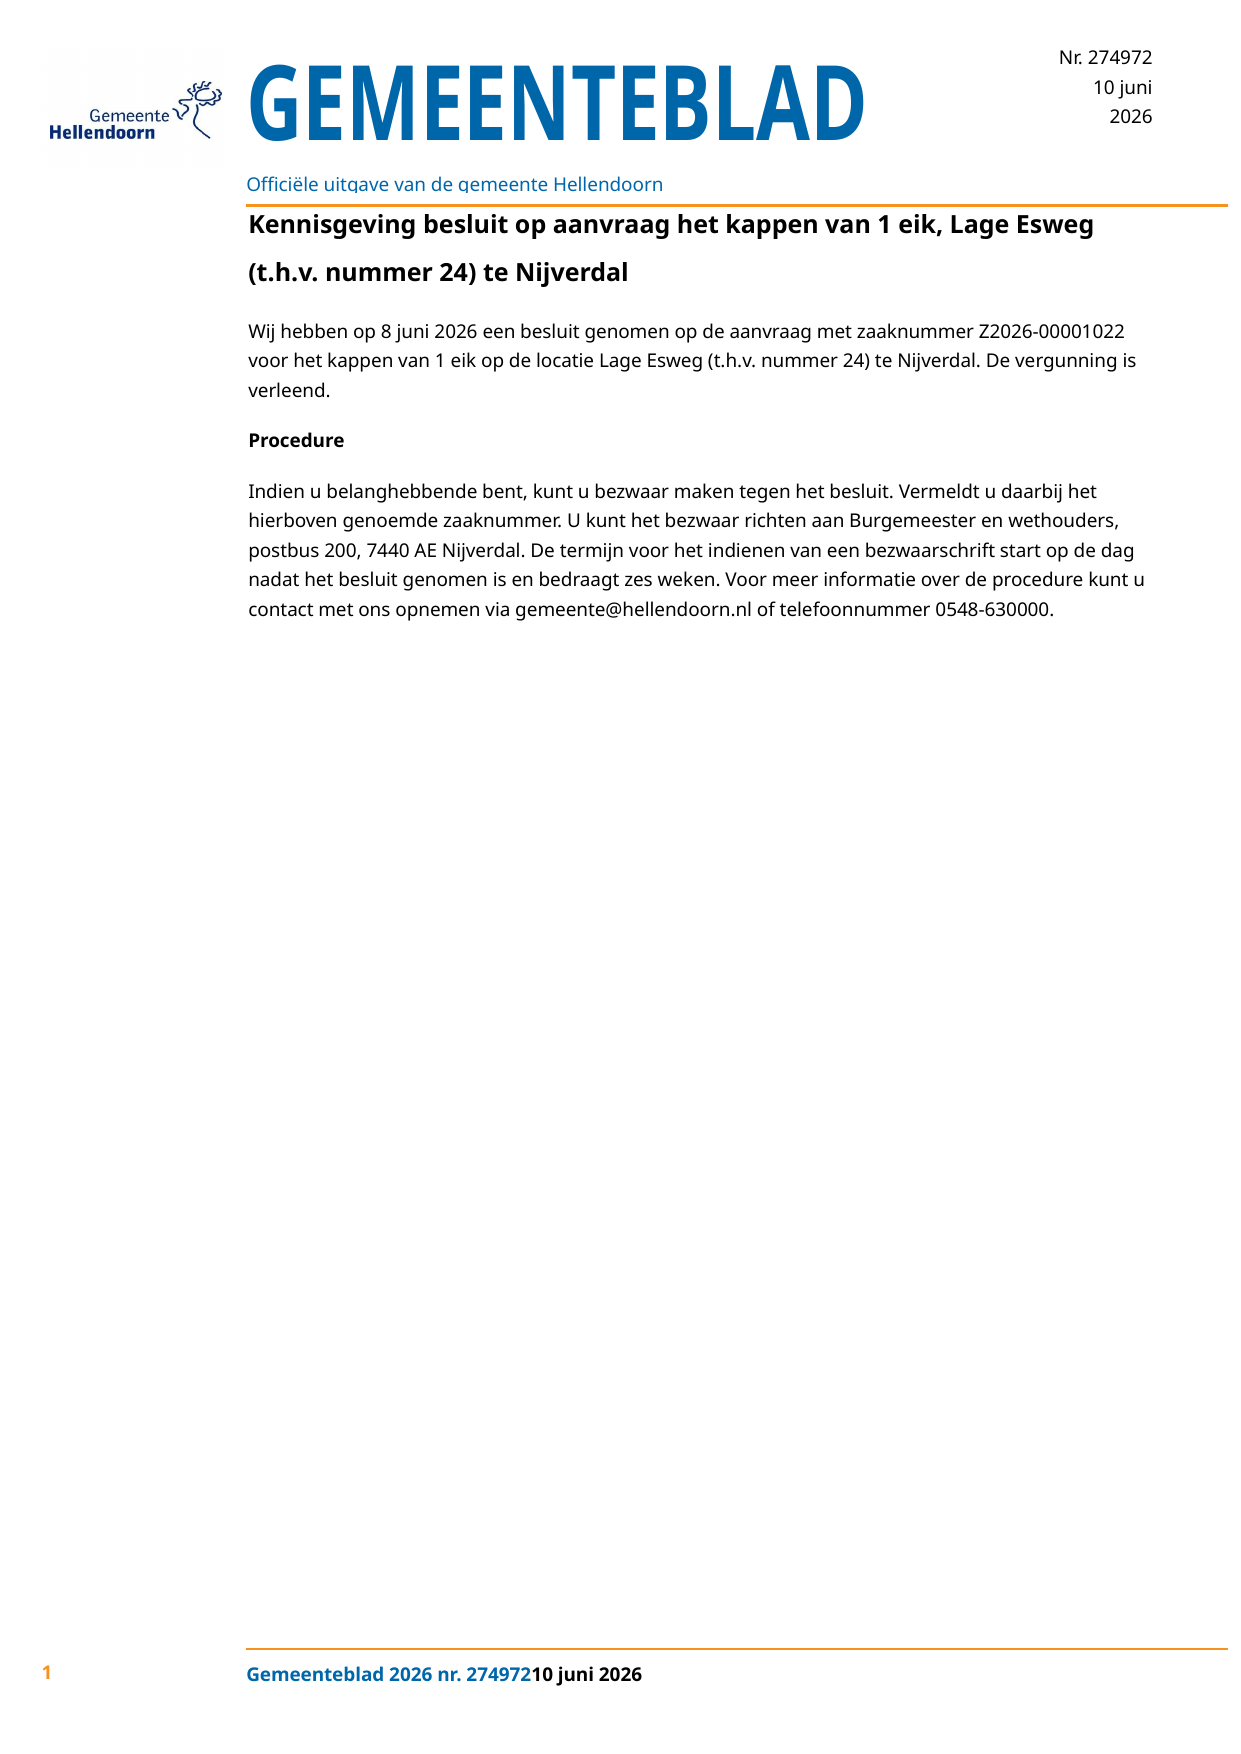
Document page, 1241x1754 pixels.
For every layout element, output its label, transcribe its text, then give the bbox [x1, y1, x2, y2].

text Indien u belanghebbende bent, kunt u bezwaar maken tegen het besluit. Vermeldt u daarbij het hierboven genoemde zaaknummer. U kunt het bezwaar richten aan Burgemeester en wethouders, postbus 200, 7440 AE Nijverdal. De termijn voor het indienen van een bezwaarschrift start op de dag nadat het besluit genomen is en bedraagt zes weken. Voor meer informatie over de procedure kunt u contact met ons opnemen via gemeente@hellendoorn.nl of telefoonnummer 0548-630000. [248, 478, 1152, 622]
text Kennisgeving besluit op aanvraag het kappen van 1 eik, Lage Esweg (t.h.v. nummer 24) te Nijverdal [248, 207, 1152, 288]
text Wij hebben op 8 juni 2026 een besluit genomen op de aanvraag met zaaknummer Z2026-00001022 voor het kappen van 1 eik op de locatie Lage Esweg (t.h.v. nummer 24) te Nijverdal. De vergunning is verleend. [248, 318, 1152, 403]
text Procedure [248, 427, 1152, 453]
picture [41, 47, 231, 172]
